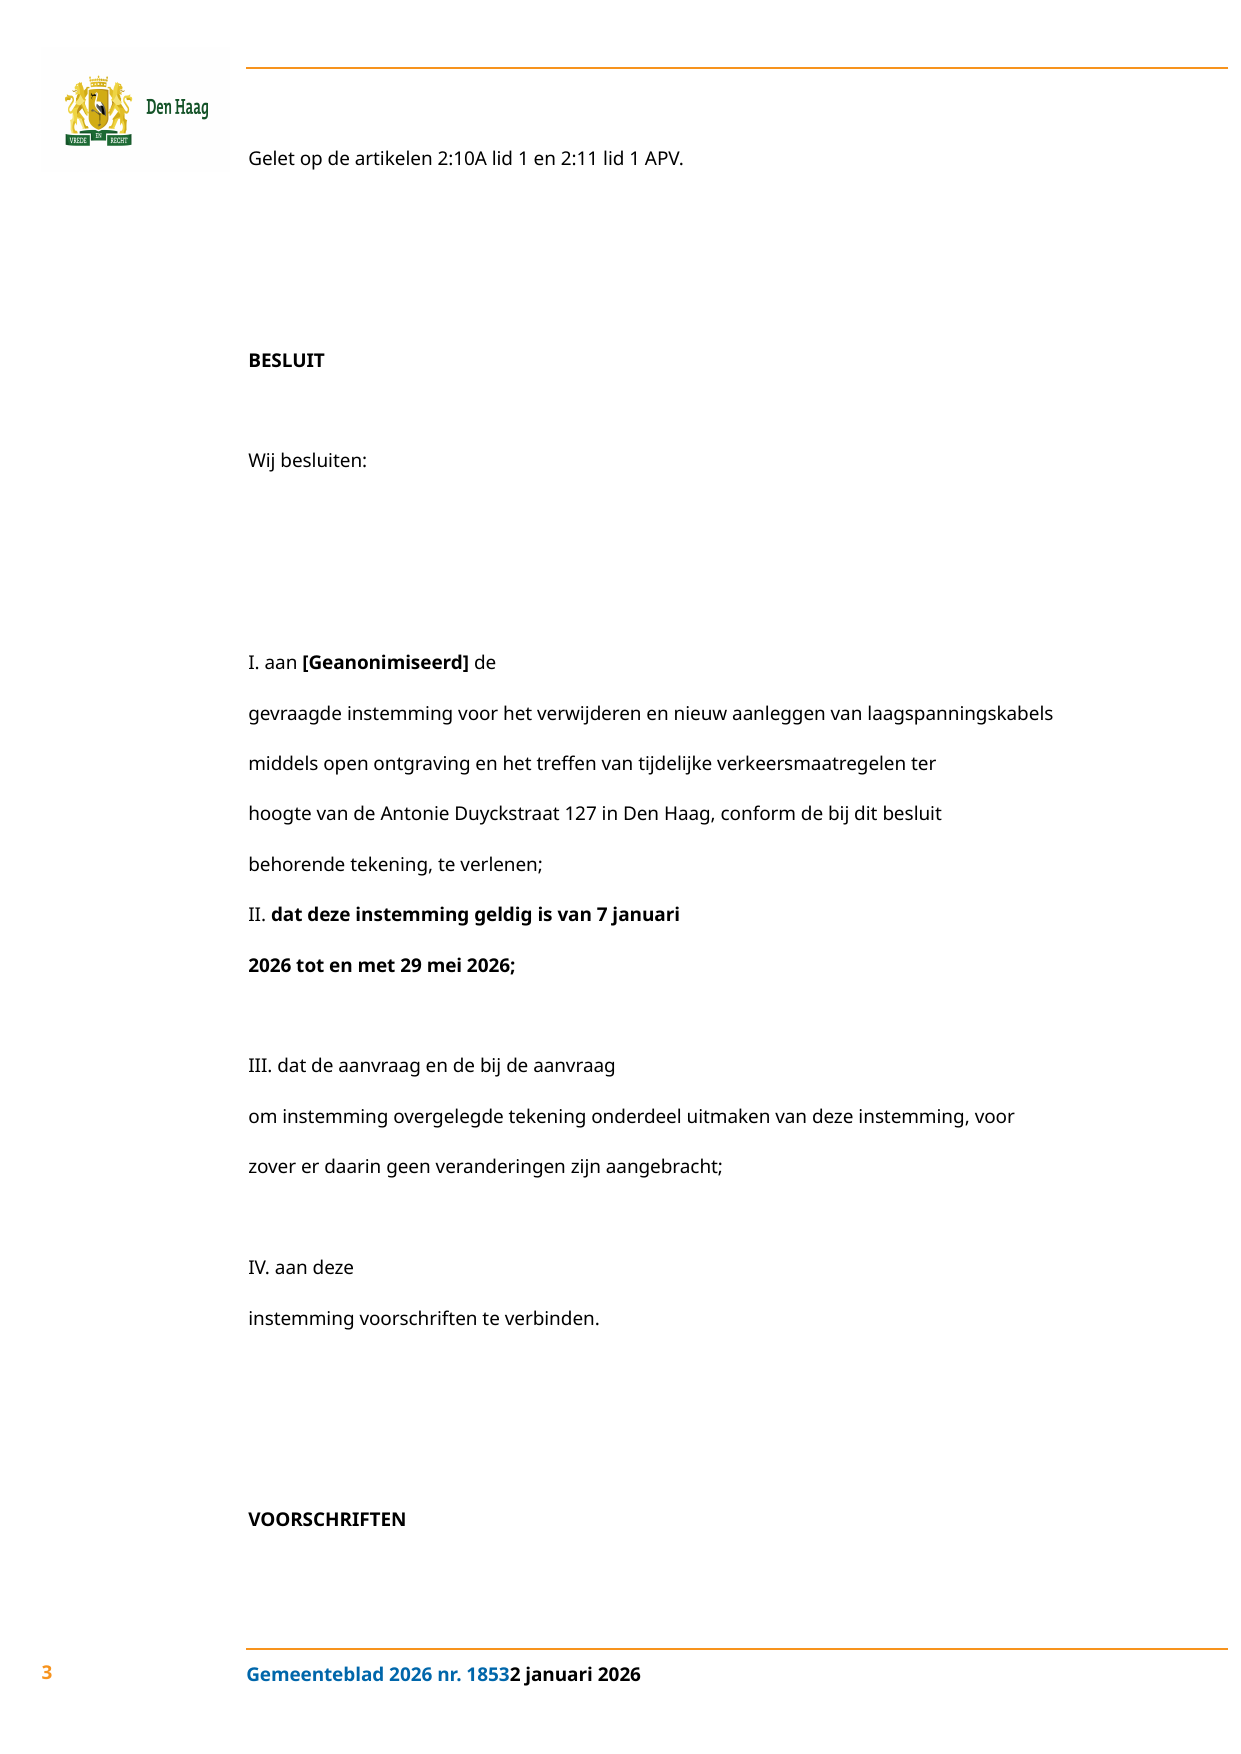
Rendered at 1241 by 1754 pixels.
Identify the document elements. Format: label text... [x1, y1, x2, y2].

text II. dat deze instemming geldig is van 7 januari [248, 901, 1152, 927]
text instemming voorschriften te verbinden. [248, 1305, 1152, 1331]
text 2026 tot en met 29 mei 2026; [248, 952, 1152, 978]
text I. aan [Geanonimiseerd] de [248, 649, 1152, 675]
text gevraagde instemming voor het verwijderen en nieuw aanleggen van laagspanningskabels [248, 700, 1152, 726]
text zover er daarin geen veranderingen zijn aangebracht; [248, 1153, 1152, 1179]
picture [41, 47, 231, 172]
text middels open ontgraving en het treffen van tijdelijke verkeersmaatregelen ter [248, 750, 1152, 776]
text BESLUIT [248, 347, 1152, 373]
text behorende tekening, te verlenen; [248, 851, 1152, 877]
text Wij besluiten: [248, 448, 1152, 473]
text VOORSCHRIFTEN [248, 1506, 1152, 1532]
text III. dat de aanvraag en de bij de aanvraag [248, 1053, 1152, 1078]
text hoogte van de Antonie Duyckstraat 127 in Den Haag, conform de bij dit besluit [248, 801, 1152, 826]
text Gelet op de artikelen 2:10A lid 1 en 2:11 lid 1 APV. [248, 145, 1152, 171]
text IV. aan deze [248, 1254, 1152, 1280]
text om instemming overgelegde tekening onderdeel uitmaken van deze instemming, voor [248, 1103, 1152, 1129]
